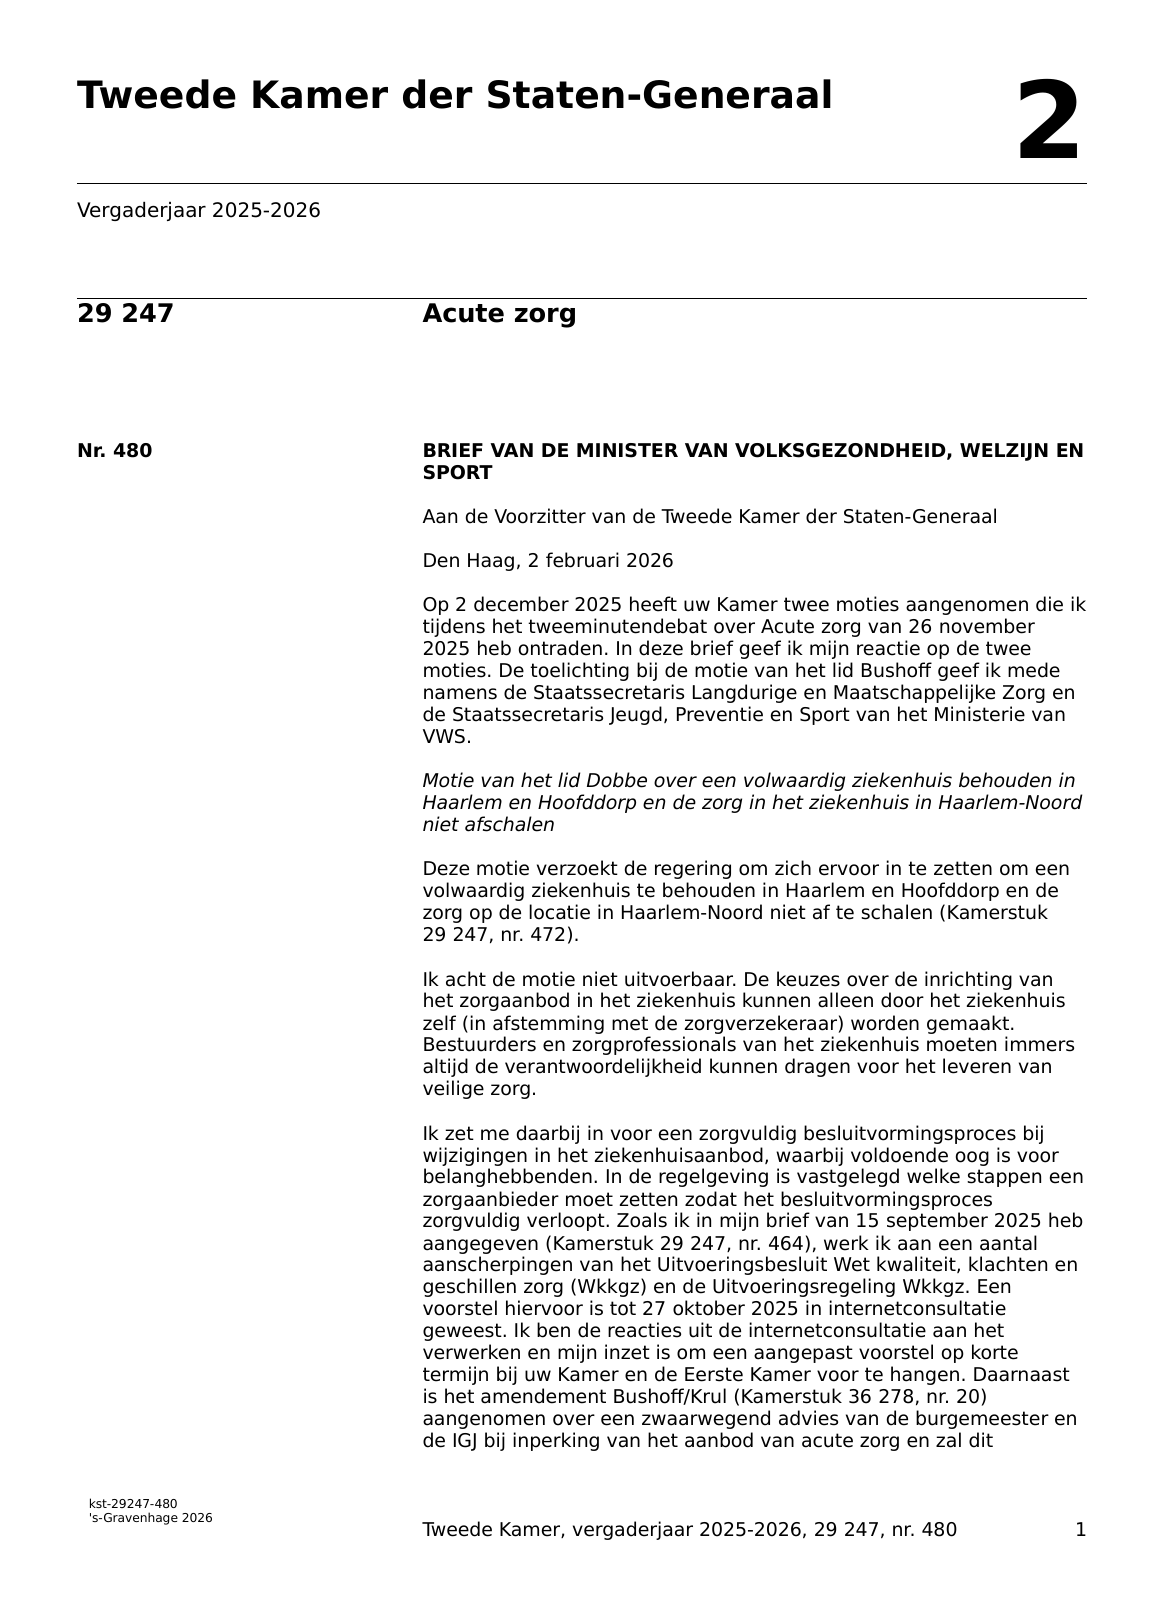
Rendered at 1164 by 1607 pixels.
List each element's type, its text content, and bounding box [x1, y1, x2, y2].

table_header 2 [886, 59, 1087, 183]
text Den Haag, 2 februari 2026 [422, 550, 1087, 572]
text Aan de Voorzitter van de Tweede Kamer der Staten-Generaal [422, 506, 1087, 528]
subtitle Motie van het lid Dobbe over een volwaardig ziekenhuis behouden in Haarlem en Hoofddorp en de zorg in het ziekenhuis in Haarlem-Noord niet afschalen [422, 770, 1087, 836]
subtitle 29 247 Acute zorg [77, 299, 1087, 329]
text 's-Gravenhage 2026 [88, 1511, 323, 1525]
table_header Tweede Kamer der Staten-Generaal [77, 59, 886, 183]
subtitle Nr. 480 BRIEF VAN DE MINISTER VAN VOLKSGEZONDHEID, WELZIJN EN SPORT [77, 440, 1087, 484]
text Ik acht de motie niet uitvoerbaar. De keuzes over de inrichting van het zorgaanbod in het ziekenhuis kunnen alleen door het ziekenhuis zelf (in afstemming met de zorgverzekeraar) worden gemaakt. Bestuurders en zorgprofessionals van het ziekenhuis moeten immers altijd de verantwoordelijkheid kunnen dragen voor het leveren van veilige zorg. [422, 968, 1087, 1100]
table_cell Vergaderjaar 2025-2026 [77, 184, 1087, 298]
text Op 2 december 2025 heeft uw Kamer twee moties aangenomen die ik tijdens het tweeminutendebat over Acute zorg van 26 november 2025 heb ontraden. In deze brief geef ik mijn reactie op de twee moties. De toelichting bij de motie van het lid Bushoff geef ik mede namens de Staatssecretaris Langdurige en Maatschappelijke Zorg en de Staatssecretaris Jeugd, Preventie en Sport van het Ministerie van VWS. [422, 594, 1087, 748]
text Ik zet me daarbij in voor een zorgvuldig besluitvormingsproces bij wijzigingen in het ziekenhuisaanbod, waarbij voldoende oog is voor belanghebbenden. In de regelgeving is vastgelegd welke stappen een zorgaanbieder moet zetten zodat het besluitvormingsproces zorgvuldig verloopt. Zoals ik in mijn brief van 15 september 2025 heb aangegeven (Kamerstuk 29 247, nr. 464), werk ik aan een aantal aanscherpingen van het Uitvoeringsbesluit Wet kwaliteit, klachten en geschillen zorg (Wkkgz) en de Uitvoeringsregeling Wkkgz. Een voorstel hiervoor is tot 27 oktober 2025 in internetconsultatie geweest. Ik ben de reacties uit de internetconsultatie aan het verwerken en mijn inzet is om een aangepast voorstel op korte termijn bij uw Kamer en de Eerste Kamer voor te hangen. Daarnaast is het amendement Bushoff/Krul (Kamerstuk 36 278, nr. 20) aangenomen over een zwaarwegend advies van de burgemeester en de IGJ bij inperking van het aanbod van acute zorg en zal dit [422, 1122, 1087, 1452]
text Deze motie verzoekt de regering om zich ervoor in te zetten om een volwaardig ziekenhuis te behouden in Haarlem en Hoofddorp en de zorg op de locatie in Haarlem-Noord niet af te schalen (Kamerstuk 29 247, nr. 472). [422, 858, 1087, 946]
text kst-29247-480 [88, 1497, 323, 1511]
